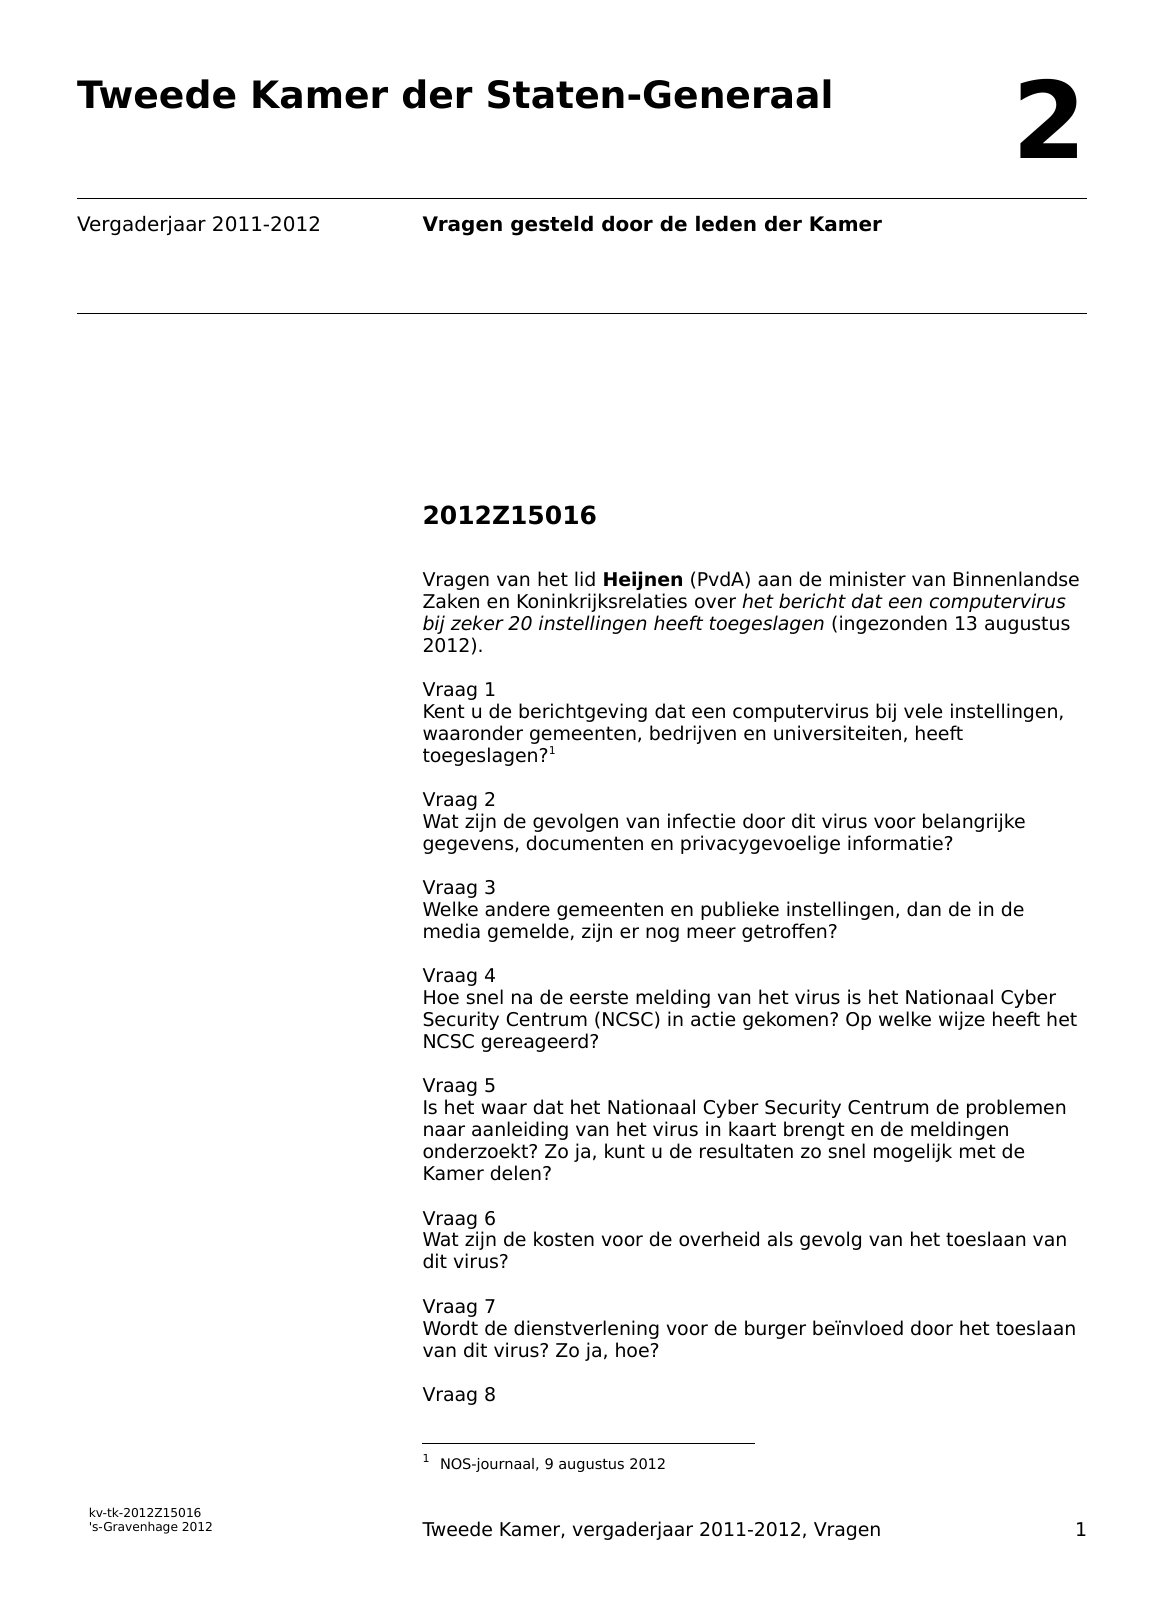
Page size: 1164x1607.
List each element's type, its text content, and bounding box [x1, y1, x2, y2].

text NOS-journaal, 9 augustus 2012 [422, 1452, 1087, 1474]
text 's-Gravenhage 2012 [88, 1520, 323, 1534]
table_header 2 [886, 59, 1087, 198]
text Vraag 1 [422, 679, 1087, 701]
table_header Tweede Kamer der Staten-Generaal [77, 59, 886, 198]
text Kent u de berichtgeving dat een computervirus bij vele instellingen, waaronder gemeenten, bedrijven en universiteiten, heeft toegeslagen? [422, 701, 1087, 767]
text Vraag 4 [422, 965, 1087, 987]
text Vragen van het lid Heijnen (PvdA) aan de minister van Binnenlandse Zaken en Koninkrijksrelaties over het bericht dat een computervirus bij zeker 20 instellingen heeft toegeslagen (ingezonden 13 augustus 2012). [422, 569, 1087, 657]
text 2012Z15016 [422, 501, 1087, 531]
text Is het waar dat het Nationaal Cyber Security Centrum de problemen naar aanleiding van het virus in kaart brengt en de meldingen onderzoekt? Zo ja, kunt u de resultaten zo snel mogelijk met de Kamer delen? [422, 1097, 1087, 1185]
text Vraag 3 [422, 877, 1087, 899]
text Wordt de dienstverlening voor de burger beïnvloed door het toeslaan van dit virus? Zo ja, hoe? [422, 1317, 1087, 1361]
text Vraag 8 [422, 1384, 1087, 1406]
text Vraag 2 [422, 789, 1087, 811]
text Vraag 5 [422, 1075, 1087, 1097]
table_cell Vergaderjaar 2011-2012 [77, 199, 422, 313]
table_cell Vragen gesteld door de leden der Kamer [422, 199, 1087, 313]
text Vraag 7 [422, 1296, 1087, 1317]
text Welke andere gemeenten en publieke instellingen, dan de in de media gemelde, zijn er nog meer getroffen? [422, 899, 1087, 943]
text Hoe snel na de eerste melding van het virus is het Nationaal Cyber Security Centrum (NCSC) in actie gekomen? Op welke wijze heeft het NCSC gereageerd? [422, 987, 1087, 1053]
text Wat zijn de kosten voor de overheid als gevolg van het toeslaan van dit virus? [422, 1229, 1087, 1273]
text Wat zijn de gevolgen van infectie door dit virus voor belangrijke gegevens, documenten en privacygevoelige informatie? [422, 811, 1087, 855]
text kv-tk-2012Z15016 [88, 1506, 323, 1520]
text Vraag 6 [422, 1207, 1087, 1229]
